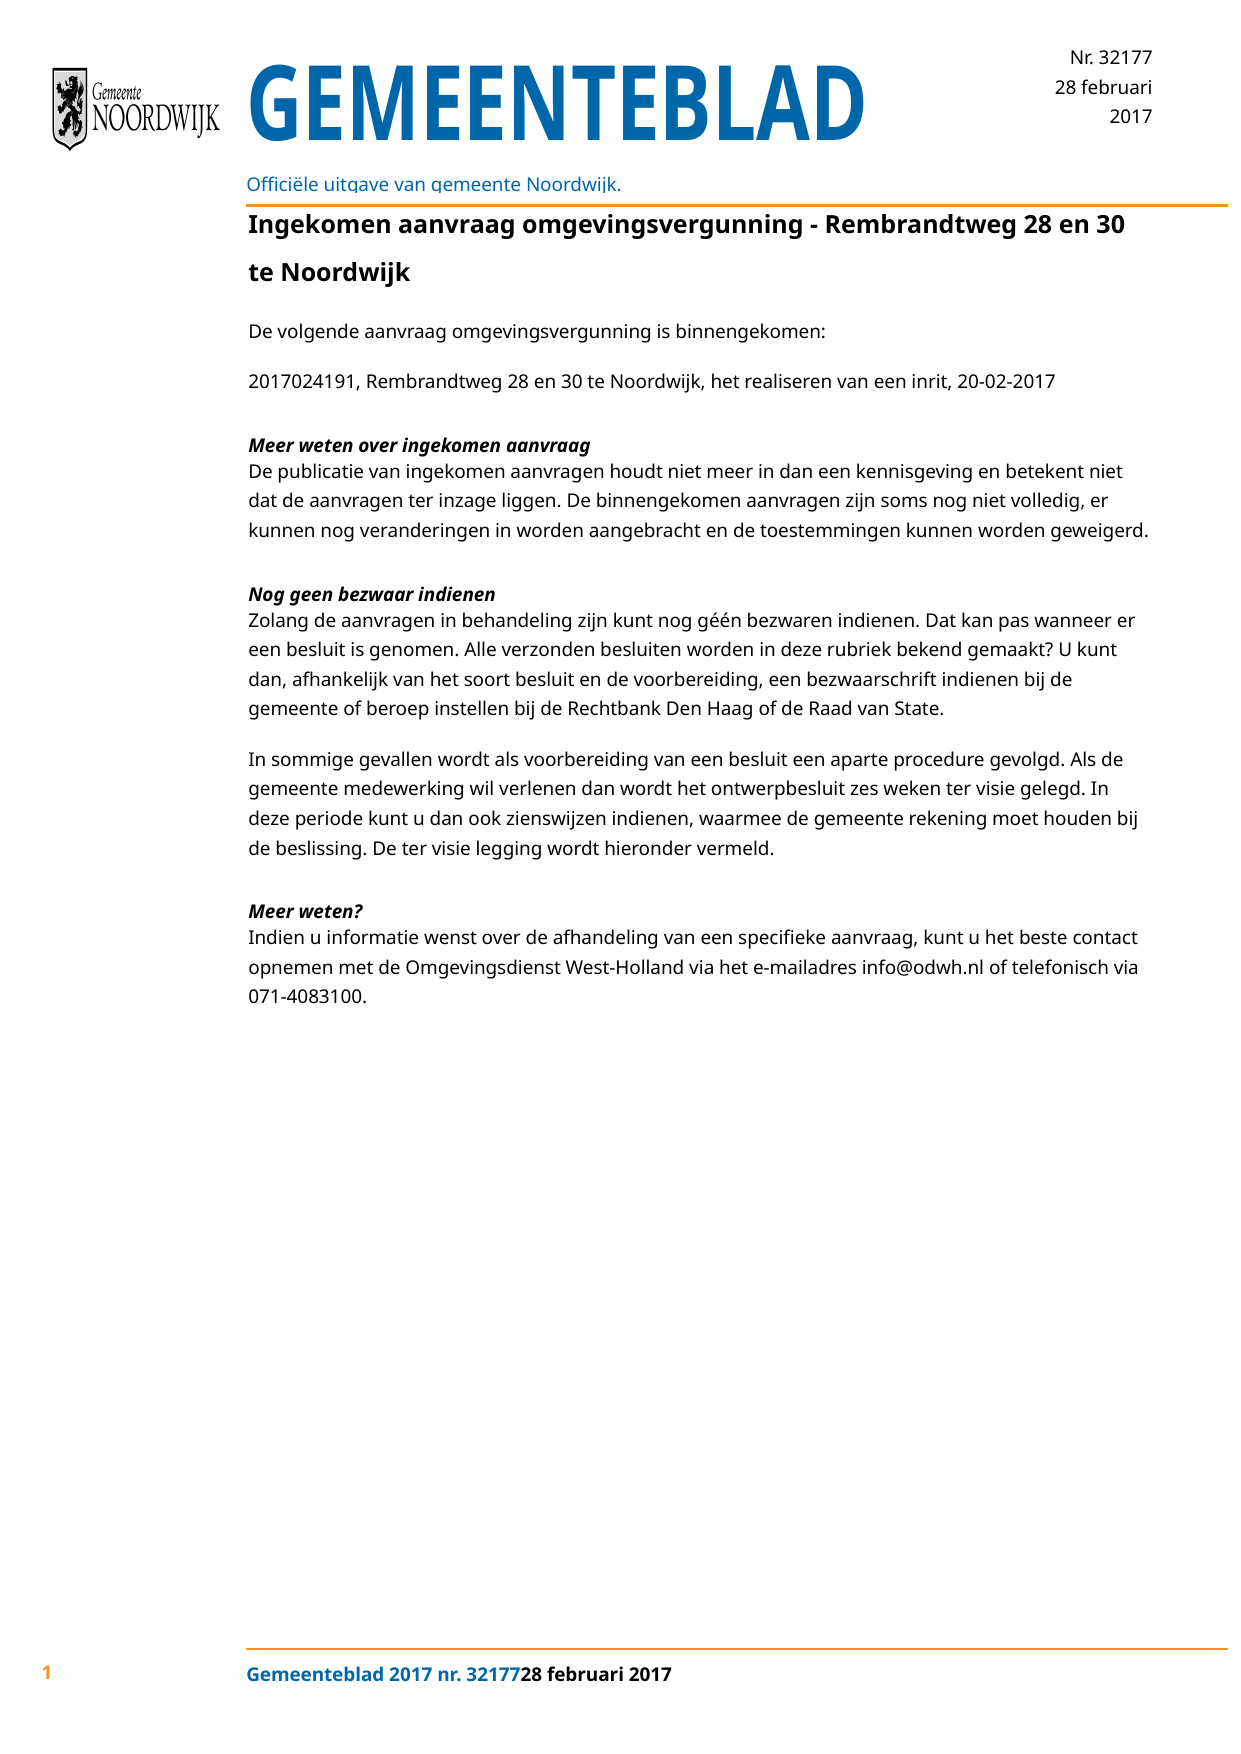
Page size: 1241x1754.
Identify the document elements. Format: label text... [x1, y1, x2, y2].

text 2017024191, Rembrandtweg 28 en 30 te Noordwijk, het realiseren van een inrit, 20-02-2017 [248, 368, 1152, 394]
text Zolang de aanvragen in behandeling zijn kunt nog géén bezwaren indienen. Dat kan pas wanneer er een besluit is genomen. Alle verzonden besluiten worden in deze rubriek bekend gemaakt? U kunt dan, afhankelijk van het soort besluit en de voorbereiding, een bezwaarschrift indienen bij de gemeente of beroep instellen bij de Rechtbank Den Haag of de Raad van State. [248, 607, 1152, 721]
text Meer weten? [248, 899, 1152, 924]
text De volgende aanvraag omgevingsvergunning is binnengekomen: [248, 318, 1152, 344]
picture [41, 47, 231, 172]
text Meer weten over ingekomen aanvraag [248, 432, 1152, 458]
text In sommige gevallen wordt als voorbereiding van een besluit een aparte procedure gevolgd. Als de gemeente medewerking wil verlenen dan wordt het ontwerpbesluit zes weken ter visie gelegd. In deze periode kunt u dan ook zienswijzen indienen, waarmee de gemeente rekening moet houden bij de beslissing. De ter visie legging wordt hieronder vermeld. [248, 746, 1152, 861]
text Indien u informatie wenst over de afhandeling van een specifieke aanvraag, kunt u het beste contact opnemen met de Omgevingsdienst West-Holland via het e-mailadres info@odwh.nl of telefonisch via 071-4083100. [248, 924, 1152, 1009]
text De publicatie van ingekomen aanvragen houdt niet meer in dan een kennisgeving en betekent niet dat de aanvragen ter inzage liggen. De binnengekomen aanvragen zijn soms nog niet volledig, er kunnen nog veranderingen in worden aangebracht en de toestemmingen kunnen worden geweigerd. [248, 458, 1152, 543]
text Nog geen bezwaar indienen [248, 581, 1152, 607]
text Ingekomen aanvraag omgevingsvergunning - Rembrandtweg 28 en 30 te Noordwijk [248, 207, 1152, 288]
